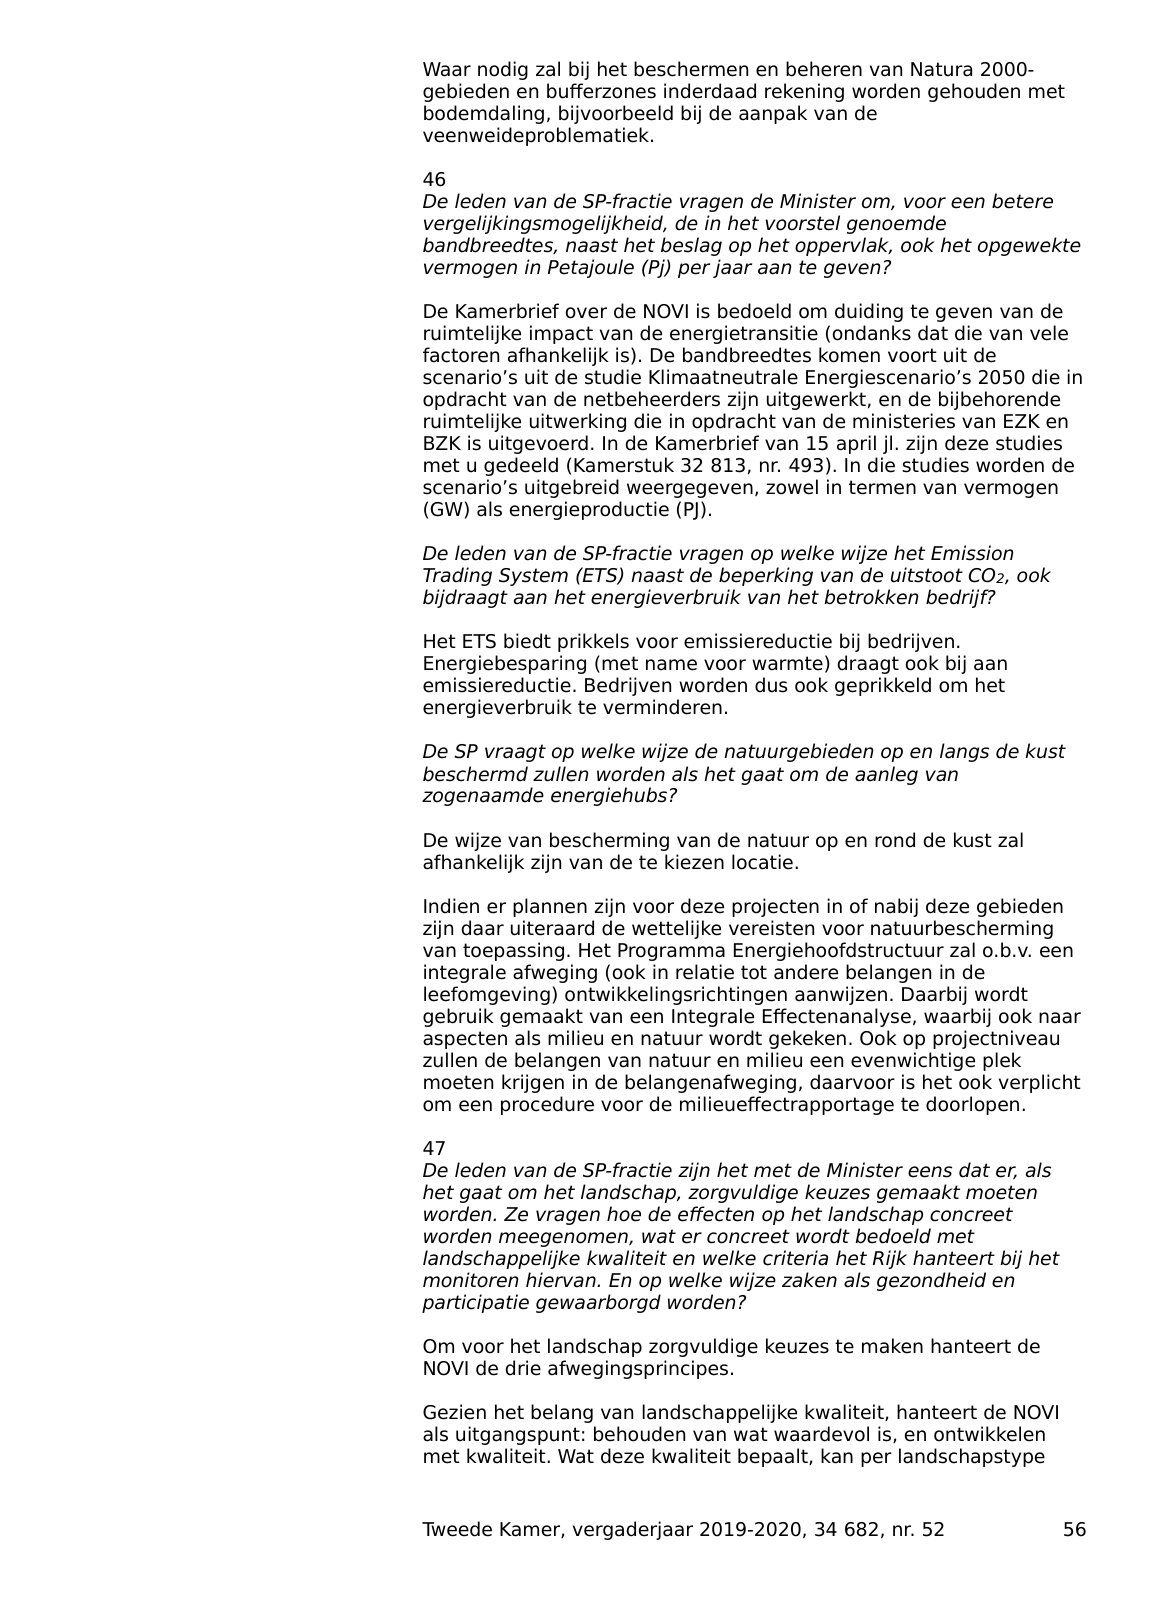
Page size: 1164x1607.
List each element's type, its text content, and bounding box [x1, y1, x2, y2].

text De leden van de SP-fractie vragen op welke wijze het Emission Trading System (ETS) naast de beperking van de uitstoot CO2, ook bijdraagt aan het energieverbruik van het betrokken bedrijf? [422, 543, 1087, 609]
text Gezien het belang van landschappelijke kwaliteit, hanteert de NOVI als uitgangspunt: behouden van wat waardevol is, en ontwikkelen met kwaliteit. Wat deze kwaliteit bepaalt, kan per landschapstype [422, 1402, 1087, 1468]
text Indien er plannen zijn voor deze projecten in of nabij deze gebieden zijn daar uiteraard de wettelijke vereisten voor natuurbescherming van toepassing. Het Programma Energiehoofdstructuur zal o.b.v. een integrale afweging (ook in relatie tot andere belangen in de leefomgeving) ontwikkelingsrichtingen aanwijzen. Daarbij wordt gebruik gemaakt van een Integrale Effectenanalyse, waarbij ook naar aspecten als milieu en natuur wordt gekeken. Ook op projectniveau zullen de belangen van natuur en milieu een evenwichtige plek moeten krijgen in de belangenafweging, daarvoor is het ook verplicht om een procedure voor de milieueffectrapportage te doorlopen. [422, 896, 1087, 1116]
text 47 [422, 1138, 1087, 1160]
text De wijze van bescherming van de natuur op en rond de kust zal afhankelijk zijn van de te kiezen locatie. [422, 829, 1087, 873]
text De SP vraagt op welke wijze de natuurgebieden op en langs de kust beschermd zullen worden als het gaat om de aanleg van zogenaamde energiehubs? [422, 741, 1087, 807]
text Het ETS biedt prikkels voor emissiereductie bij bedrijven. Energiebesparing (met name voor warmte) draagt ook bij aan emissiereductie. Bedrijven worden dus ook geprikkeld om het energieverbruik te verminderen. [422, 631, 1087, 719]
text Waar nodig zal bij het beschermen en beheren van Natura 2000-gebieden en bufferzones inderdaad rekening worden gehouden met bodemdaling, bijvoorbeeld bij de aanpak van de veenweideproblematiek. [422, 59, 1087, 147]
text De leden van de SP-fractie vragen de Minister om, voor een betere vergelijkingsmogelijkheid, de in het voorstel genoemde bandbreedtes, naast het beslag op het oppervlak, ook het opgewekte vermogen in Petajoule (Pj) per jaar aan te geven? [422, 191, 1087, 279]
text Om voor het landschap zorgvuldige keuzes te maken hanteert de NOVI de drie afwegingsprincipes. [422, 1336, 1087, 1380]
text De leden van de SP-fractie zijn het met de Minister eens dat er, als het gaat om het landschap, zorgvuldige keuzes gemaakt moeten worden. Ze vragen hoe de effecten op het landschap concreet worden meegenomen, wat er concreet wordt bedoeld met landschappelijke kwaliteit en welke criteria het Rijk hanteert bij het monitoren hiervan. En op welke wijze zaken als gezondheid en participatie gewaarborgd worden? [422, 1160, 1087, 1313]
text De Kamerbrief over de NOVI is bedoeld om duiding te geven van de ruimtelijke impact van de energietransitie (ondanks dat die van vele factoren afhankelijk is). De bandbreedtes komen voort uit de scenario’s uit de studie Klimaatneutrale Energiescenario’s 2050 die in opdracht van de netbeheerders zijn uitgewerkt, en de bijbehorende ruimtelijke uitwerking die in opdracht van de ministeries van EZK en BZK is uitgevoerd. In de Kamerbrief van 15 april jl. zijn deze studies met u gedeeld (Kamerstuk 32 813, nr. 493). In die studies worden de scenario’s uitgebreid weergegeven, zowel in termen van vermogen (GW) als energieproductie (PJ). [422, 301, 1087, 521]
text 46 [422, 169, 1087, 191]
